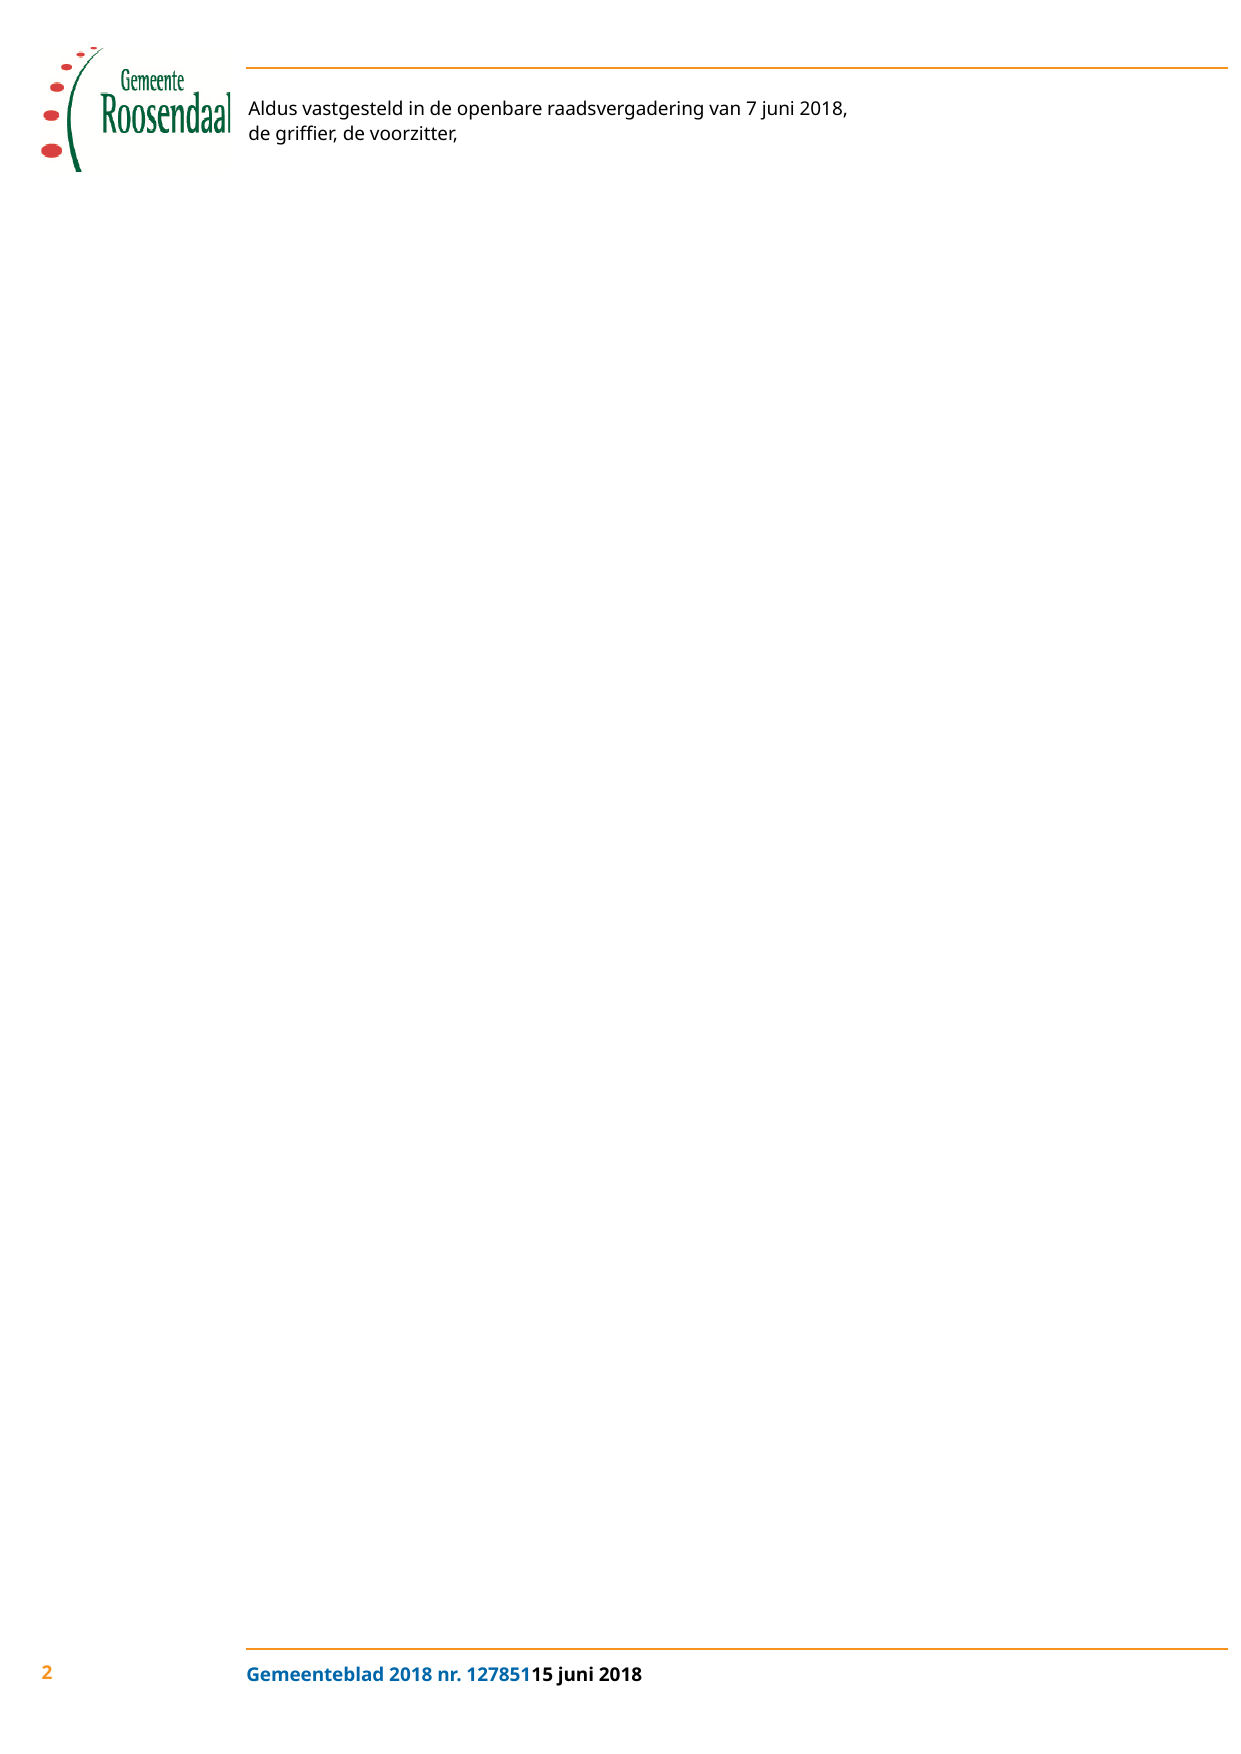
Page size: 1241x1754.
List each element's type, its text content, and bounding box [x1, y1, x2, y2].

text Aldus vastgesteld in de openbare raadsvergadering van 7 juni 2018, [248, 95, 1152, 121]
text de griffier, de voorzitter, [248, 121, 1152, 146]
picture [41, 47, 231, 172]
